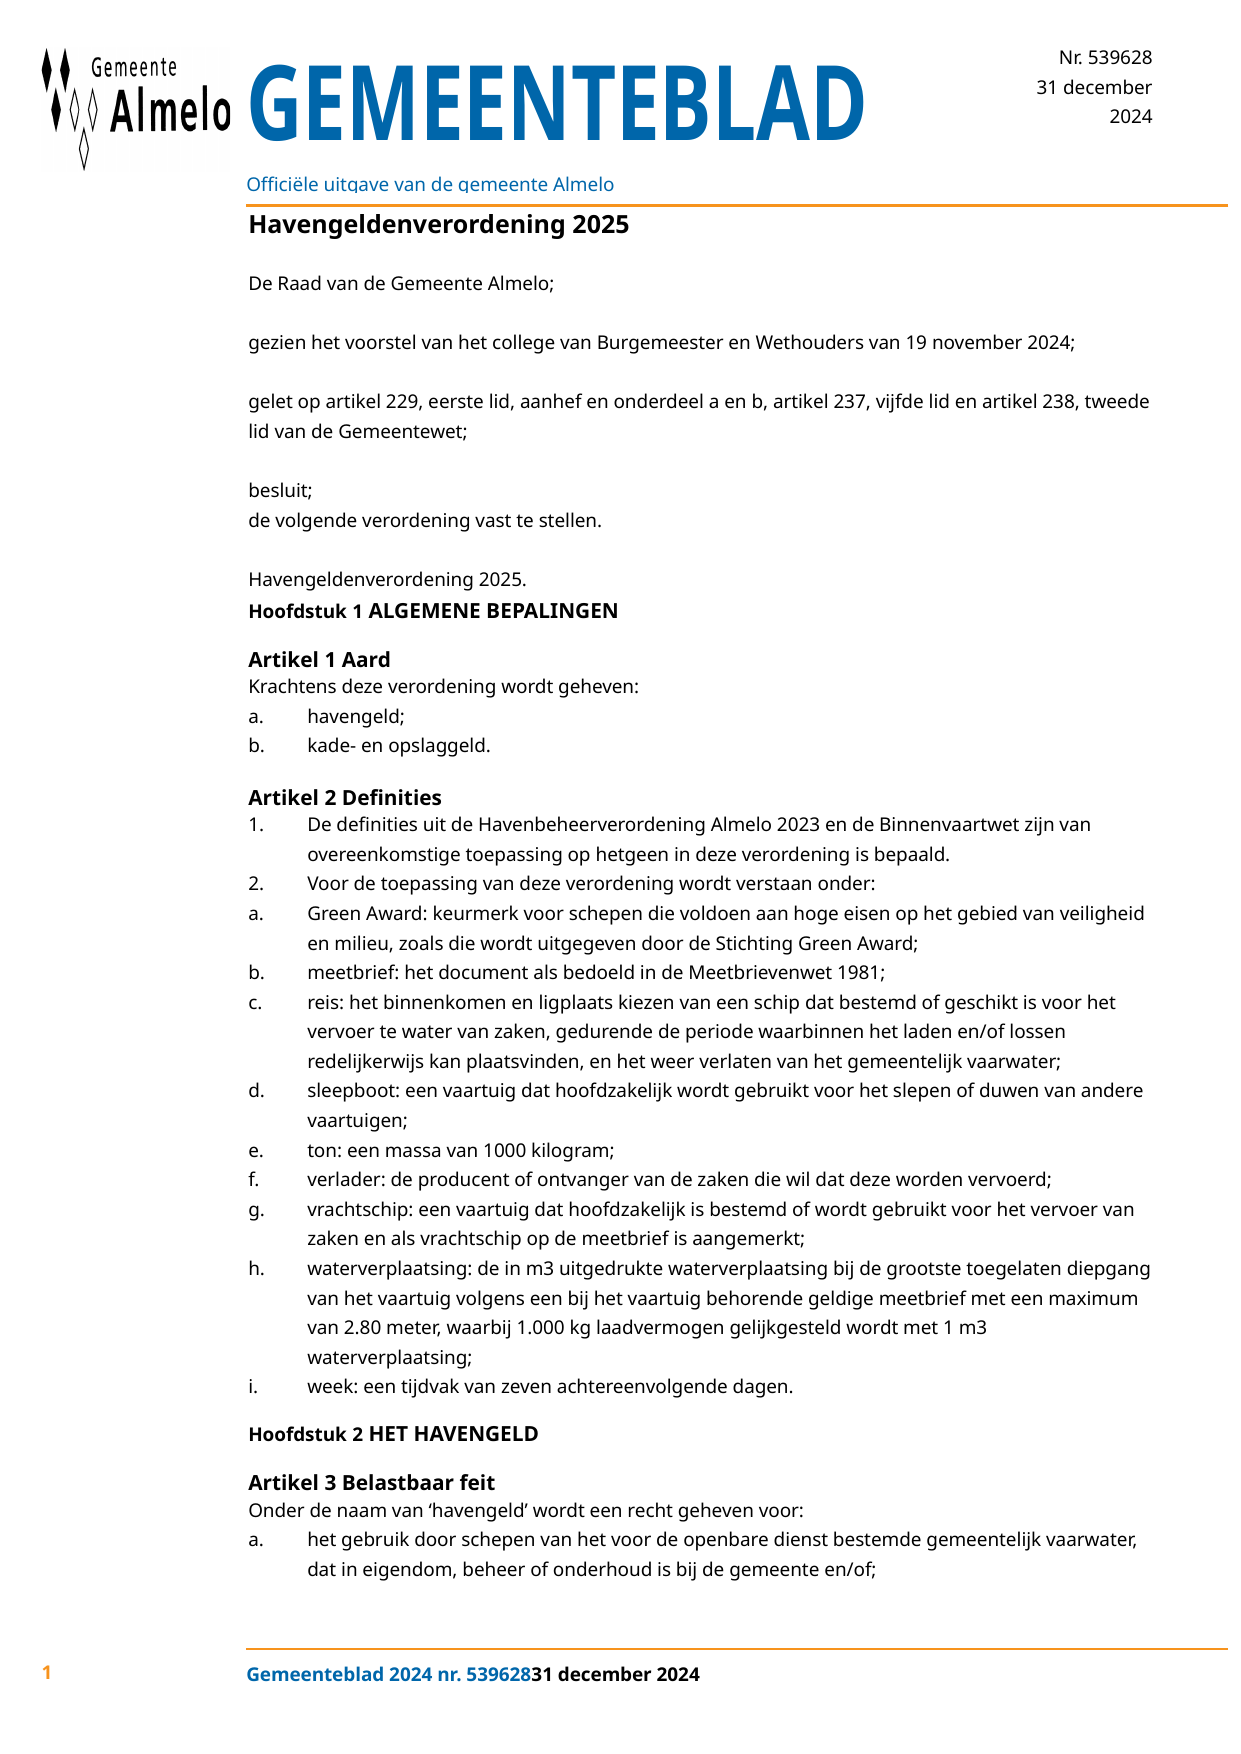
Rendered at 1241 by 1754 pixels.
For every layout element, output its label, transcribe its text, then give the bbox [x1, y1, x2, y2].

list Green Award: keurmerk voor schepen die voldoen aan hoge eisen op het gebied van veiligheid en milieu, zoals die wordt uitgegeven door de Stichting Green Award; [248, 900, 1152, 956]
list verlader: de producent of ontvanger van de zaken die wil dat deze worden vervoerd; [248, 1166, 1152, 1192]
text Artikel 1 Aard [248, 645, 1152, 673]
list waterverplaatsing: de in m3 uitgedrukte waterverplaatsing bij de grootste toegelaten diepgang van het vaartuig volgens een bij het vaartuig behorende geldige meetbrief met een maximum van 2.80 meter, waarbij 1.000 kg laadvermogen gelijkgesteld wordt met 1 m3 waterverplaatsing; [248, 1255, 1152, 1370]
list het gebruik door schepen van het voor de openbare dienst bestemde gemeentelijk vaarwater, dat in eigendom, beheer of onderhoud is bij de gemeente en/of; [248, 1526, 1152, 1582]
list vrachtschip: een vaartuig dat hoofdzakelijk is bestemd of wordt gebruikt voor het vervoer van zaken en als vrachtschip op de meetbrief is aangemerkt; [248, 1196, 1152, 1251]
text besluit; [248, 477, 1152, 503]
list Voor de toepassing van deze verordening wordt verstaan onder: [248, 871, 1152, 896]
text Artikel 3 Belastbaar feit [248, 1468, 1152, 1497]
text Krachtens deze verordening wordt geheven: [248, 673, 1152, 699]
list meetbrief: het document als bedoeld in de Meetbrievenwet 1981; [248, 959, 1152, 985]
picture [41, 47, 231, 172]
text de volgende verordening vast te stellen. [248, 507, 1152, 533]
text gelet op artikel 229, eerste lid, aanhef en onderdeel a en b, artikel 237, vijfde lid en artikel 238, tweede lid van de Gemeentewet; [248, 389, 1152, 444]
text Havengeldenverordening 2025. [248, 566, 1152, 592]
text Havengeldenverordening 2025 [248, 207, 1152, 241]
text Onder de naam van ‘havengeld’ wordt een recht geheven voor: [248, 1497, 1152, 1523]
text Artikel 2 Definities [248, 783, 1152, 811]
list kade- en opslaggeld. [248, 733, 1152, 758]
list sleepboot: een vaartuig dat hoofdzakelijk wordt gebruikt voor het slepen of duwen van andere vaartuigen; [248, 1078, 1152, 1133]
list week: een tijdvak van zeven achtereenvolgende dagen. [248, 1373, 1152, 1399]
text Hoofdstuk 2 HET HAVENGELD [248, 1419, 1152, 1448]
list De definities uit de Havenbeheerverordening Almelo 2023 en de Binnenvaartwet zijn van overeenkomstige toepassing op hetgeen in deze verordening is bepaald. [248, 811, 1152, 867]
list havengeld; [248, 703, 1152, 729]
list ton: een massa van 1000 kilogram; [248, 1137, 1152, 1163]
list reis: het binnenkomen en ligplaats kiezen van een schip dat bestemd of geschikt is voor het vervoer te water van zaken, gedurende de periode waarbinnen het laden en/of lossen redelijkerwijs kan plaatsvinden, en het weer verlaten van het gemeentelijk vaarwater; [248, 989, 1152, 1074]
text De Raad van de Gemeente Almelo; [248, 270, 1152, 296]
text Hoofdstuk 1 ALGEMENE BEPALINGEN [248, 596, 1152, 624]
text gezien het voorstel van het college van Burgemeester en Wethouders van 19 november 2024; [248, 329, 1152, 355]
